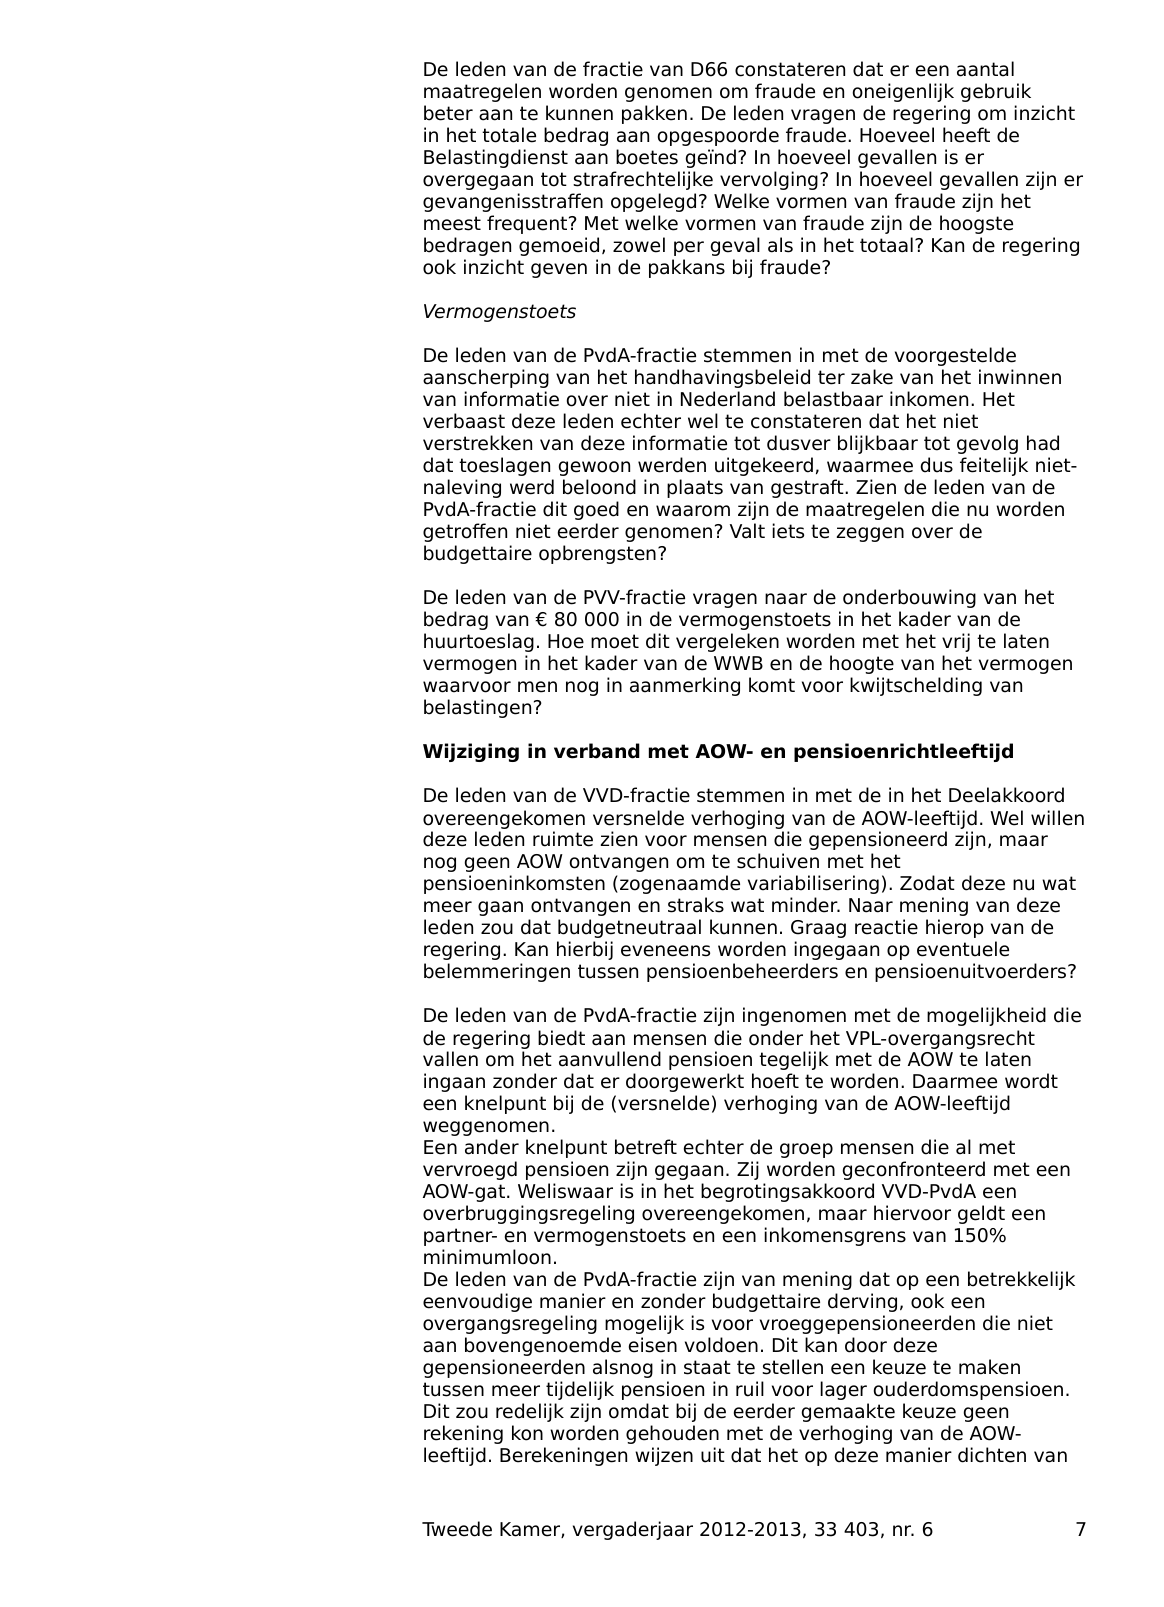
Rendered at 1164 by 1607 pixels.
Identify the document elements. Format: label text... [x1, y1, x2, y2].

text De leden van de PvdA-fractie stemmen in met de voorgestelde aanscherping van het handhavingsbeleid ter zake van het inwinnen van informatie over niet in Nederland belastbaar inkomen. Het verbaast deze leden echter wel te constateren dat het niet verstrekken van deze informatie tot dusver blijkbaar tot gevolg had dat toeslagen gewoon werden uitgekeerd, waarmee dus feitelijk niet-naleving werd beloond in plaats van gestraft. Zien de leden van de PvdA-fractie dit goed en waarom zijn de maatregelen die nu worden getroffen niet eerder genomen? Valt iets te zeggen over de budgettaire opbrengsten? [422, 345, 1087, 565]
text De leden van de PVV-fractie vragen naar de onderbouwing van het bedrag van € 80 000 in de vermogenstoets in het kader van de huurtoeslag. Hoe moet dit vergeleken worden met het vrij te laten vermogen in het kader van de WWB en de hoogte van het vermogen waarvoor men nog in aanmerking komt voor kwijtschelding van belastingen? [422, 587, 1087, 719]
text De leden van de PvdA-fractie zijn van mening dat op een betrekkelijk eenvoudige manier en zonder budgettaire derving, ook een overgangsregeling mogelijk is voor vroeggepensioneerden die niet aan bovengenoemde eisen voldoen. Dit kan door deze gepensioneerden alsnog in staat te stellen een keuze te maken tussen meer tijdelijk pensioen in ruil voor lager ouderdomspensioen. Dit zou redelijk zijn omdat bij de eerder gemaakte keuze geen rekening kon worden gehouden met de verhoging van de AOW-leeftijd. Berekeningen wijzen uit dat het op deze manier dichten van [422, 1269, 1087, 1467]
subtitle Wijziging in verband met AOW- en pensioenrichtleeftijd [422, 741, 1087, 763]
text De leden van de VVD-fractie stemmen in met de in het Deelakkoord overeengekomen versnelde verhoging van de AOW-leeftijd. Wel willen deze leden ruimte zien voor mensen die gepensioneerd zijn, maar nog geen AOW ontvangen om te schuiven met het pensioeninkomsten (zogenaamde variabilisering). Zodat deze nu wat meer gaan ontvangen en straks wat minder. Naar mening van deze leden zou dat budgetneutraal kunnen. Graag reactie hierop van de regering. Kan hierbij eveneens worden ingegaan op eventuele belemmeringen tussen pensioenbeheerders en pensioenuitvoerders? [422, 785, 1087, 983]
subtitle Vermogenstoets [422, 301, 1087, 323]
text De leden van de PvdA-fractie zijn ingenomen met de mogelijkheid die de regering biedt aan mensen die onder het VPL-overgangsrecht vallen om het aanvullend pensioen tegelijk met de AOW te laten ingaan zonder dat er doorgewerkt hoeft te worden. Daarmee wordt een knelpunt bij de (versnelde) verhoging van de AOW-leeftijd weggenomen. [422, 1005, 1087, 1137]
text De leden van de fractie van D66 constateren dat er een aantal maatregelen worden genomen om fraude en oneigenlijk gebruik beter aan te kunnen pakken. De leden vragen de regering om inzicht in het totale bedrag aan opgespoorde fraude. Hoeveel heeft de Belastingdienst aan boetes geïnd? In hoeveel gevallen is er overgegaan tot strafrechtelijke vervolging? In hoeveel gevallen zijn er gevangenisstraffen opgelegd? Welke vormen van fraude zijn het meest frequent? Met welke vormen van fraude zijn de hoogste bedragen gemoeid, zowel per geval als in het totaal? Kan de regering ook inzicht geven in de pakkans bij fraude? [422, 59, 1087, 279]
text Een ander knelpunt betreft echter de groep mensen die al met vervroegd pensioen zijn gegaan. Zij worden geconfronteerd met een AOW-gat. Weliswaar is in het begrotingsakkoord VVD-PvdA een overbruggingsregeling overeengekomen, maar hiervoor geldt een partner- en vermogenstoets en een inkomensgrens van 150% minimumloon. [422, 1137, 1087, 1269]
